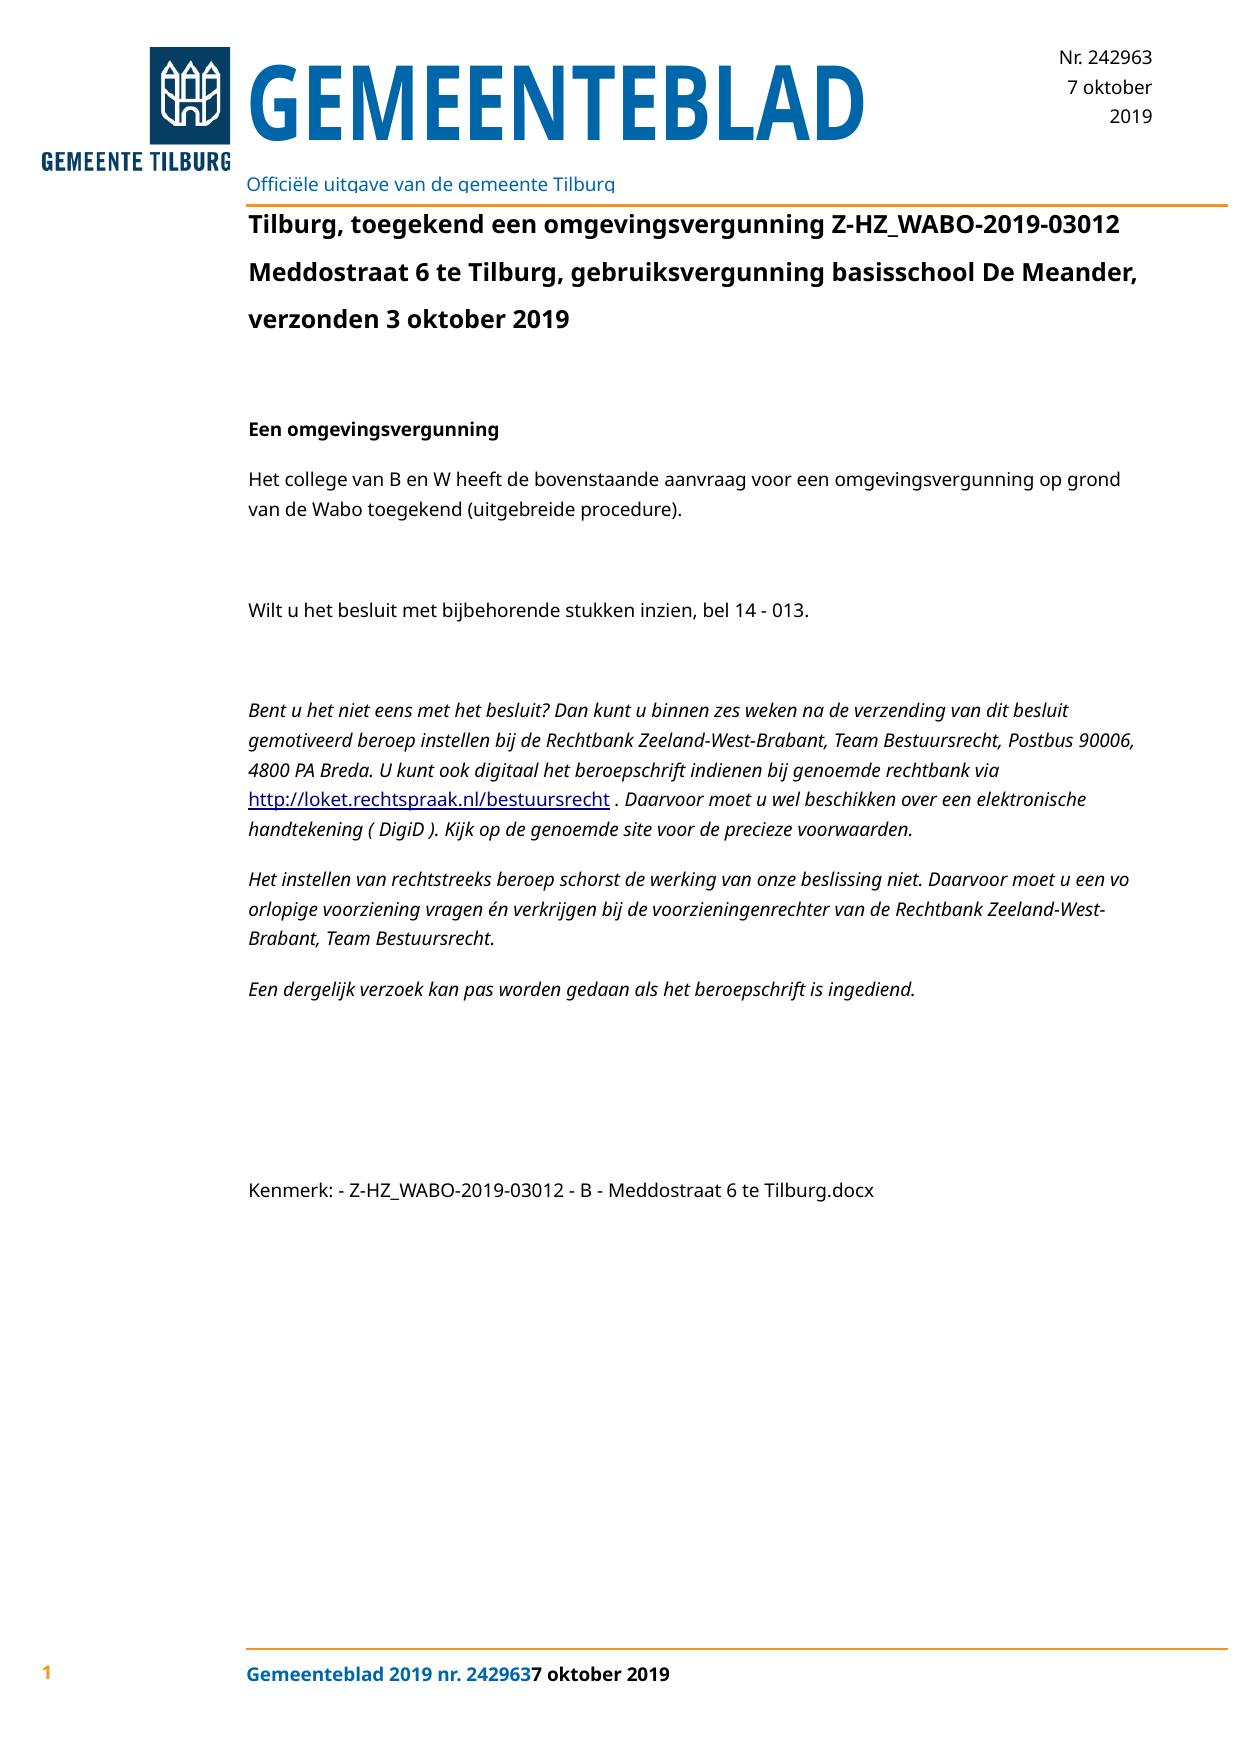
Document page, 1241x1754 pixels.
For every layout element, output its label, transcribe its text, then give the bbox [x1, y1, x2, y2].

picture [41, 47, 231, 172]
text Een omgevingsvergunning [248, 416, 1152, 442]
text Kenmerk: - Z-HZ_WABO-2019-03012 - B - Meddostraat 6 te Tilburg.docx [248, 1178, 1152, 1203]
text Bent u het niet eens met het besluit? Dan kunt u binnen zes weken na de verzending van dit besluit gemotiveerd beroep instellen bij de Rechtbank Zeeland-West-Brabant, Team Bestuursrecht, Postbus 90006, 4800 PA Breda. U kunt ook digitaal het beroepschrift indienen bij genoemde rechtbank via http://loket.rechtspraak.nl/bestuursrecht . Daarvoor moet u wel beschikken over een elektronische handtekening ( DigiD ). Kijk op de genoemde site voor de precieze voorwaarden. [248, 698, 1152, 842]
text Het college van B en W heeft de bovenstaande aanvraag voor een omgevingsvergunning op grond van de Wabo toegekend (uitgebreide procedure). [248, 466, 1152, 522]
text Wilt u het besluit met bijbehorende stukken inzien, bel 14 - 013. [248, 597, 1152, 622]
text Tilburg, toegekend een omgevingsvergunning Z-HZ_WABO-2019-03012 Meddostraat 6 te Tilburg, gebruiksvergunning basisschool De Meander, verzonden 3 oktober 2019 [248, 207, 1152, 336]
text Een dergelijk verzoek kan pas worden gedaan als het beroepschrift is ingediend. [248, 976, 1152, 1002]
text Het instellen van rechtstreeks beroep schorst de werking van onze beslissing niet. Daarvoor moet u een vo orlopige voorziening vragen én verkrijgen bij de voorzieningenrechter van de Rechtbank Zeeland-West-Brabant, Team Bestuursrecht. [248, 866, 1152, 951]
